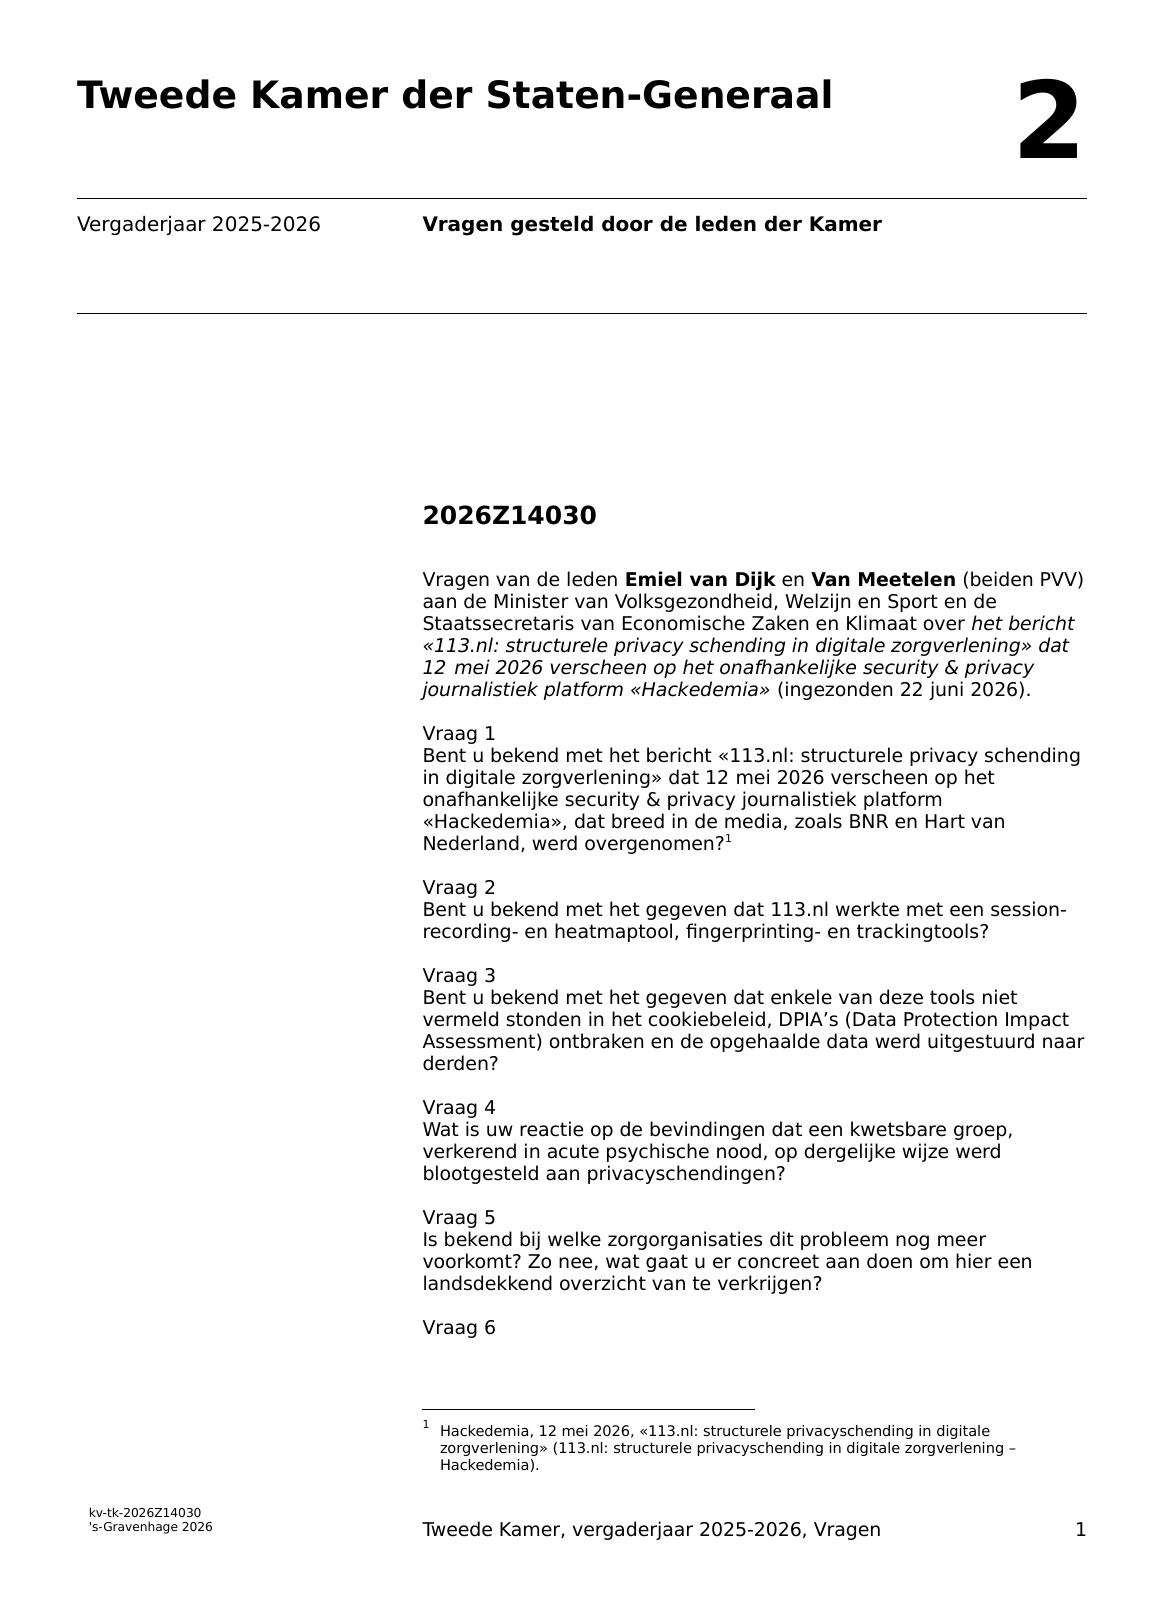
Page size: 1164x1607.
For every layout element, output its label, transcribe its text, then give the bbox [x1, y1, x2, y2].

table_header Tweede Kamer der Staten-Generaal [77, 59, 886, 198]
text 's-Gravenhage 2026 [88, 1520, 323, 1534]
text Vraag 5 [422, 1207, 1087, 1229]
text Vraag 3 [422, 965, 1087, 987]
text Bent u bekend met het gegeven dat enkele van deze tools niet vermeld stonden in het cookiebeleid, DPIA’s (Data Protection Impact Assessment) ontbraken en de opgehaalde data werd uitgestuurd naar derden? [422, 987, 1087, 1075]
text Vraag 4 [422, 1097, 1087, 1119]
text Wat is uw reactie op de bevindingen dat een kwetsbare groep, verkerend in acute psychische nood, op dergelijke wijze werd blootgesteld aan privacyschendingen? [422, 1119, 1087, 1185]
text Is bekend bij welke zorgorganisaties dit probleem nog meer voorkomt? Zo nee, wat gaat u er concreet aan doen om hier een landsdekkend overzicht van te verkrijgen? [422, 1229, 1087, 1295]
table_cell Vragen gesteld door de leden der Kamer [422, 199, 1087, 313]
text Vraag 2 [422, 877, 1087, 899]
table_cell Vergaderjaar 2025-2026 [77, 199, 422, 313]
text kv-tk-2026Z14030 [88, 1506, 323, 1520]
text Hackedemia, 12 mei 2026, «113.nl: structurele privacyschending in digitale zorgverlening» (113.nl: structurele privacyschending in digitale zorgverlening – Hackedemia). [422, 1418, 1087, 1474]
text Vragen van de leden Emiel van Dijk en Van Meetelen (beiden PVV) aan de Minister van Volksgezondheid, Welzijn en Sport en de Staatssecretaris van Economische Zaken en Klimaat over het bericht «113.nl: structurele privacy schending in digitale zorgverlening» dat 12 mei 2026 verscheen op het onafhankelijke security & privacy journalistiek platform «Hackedemia» (ingezonden 22 juni 2026). [422, 569, 1087, 701]
table_header 2 [886, 59, 1087, 198]
text Bent u bekend met het bericht «113.nl: structurele privacy schending in digitale zorgverlening» dat 12 mei 2026 verscheen op het onafhankelijke security & privacy journalistiek platform «Hackedemia», dat breed in de media, zoals BNR en Hart van Nederland, werd overgenomen? [422, 745, 1087, 855]
text 2026Z14030 [422, 501, 1087, 531]
text Bent u bekend met het gegeven dat 113.nl werkte met een session-recording- en heatmaptool, fingerprinting- en trackingtools? [422, 899, 1087, 943]
text Vraag 6 [422, 1317, 1087, 1339]
text Vraag 1 [422, 723, 1087, 745]
